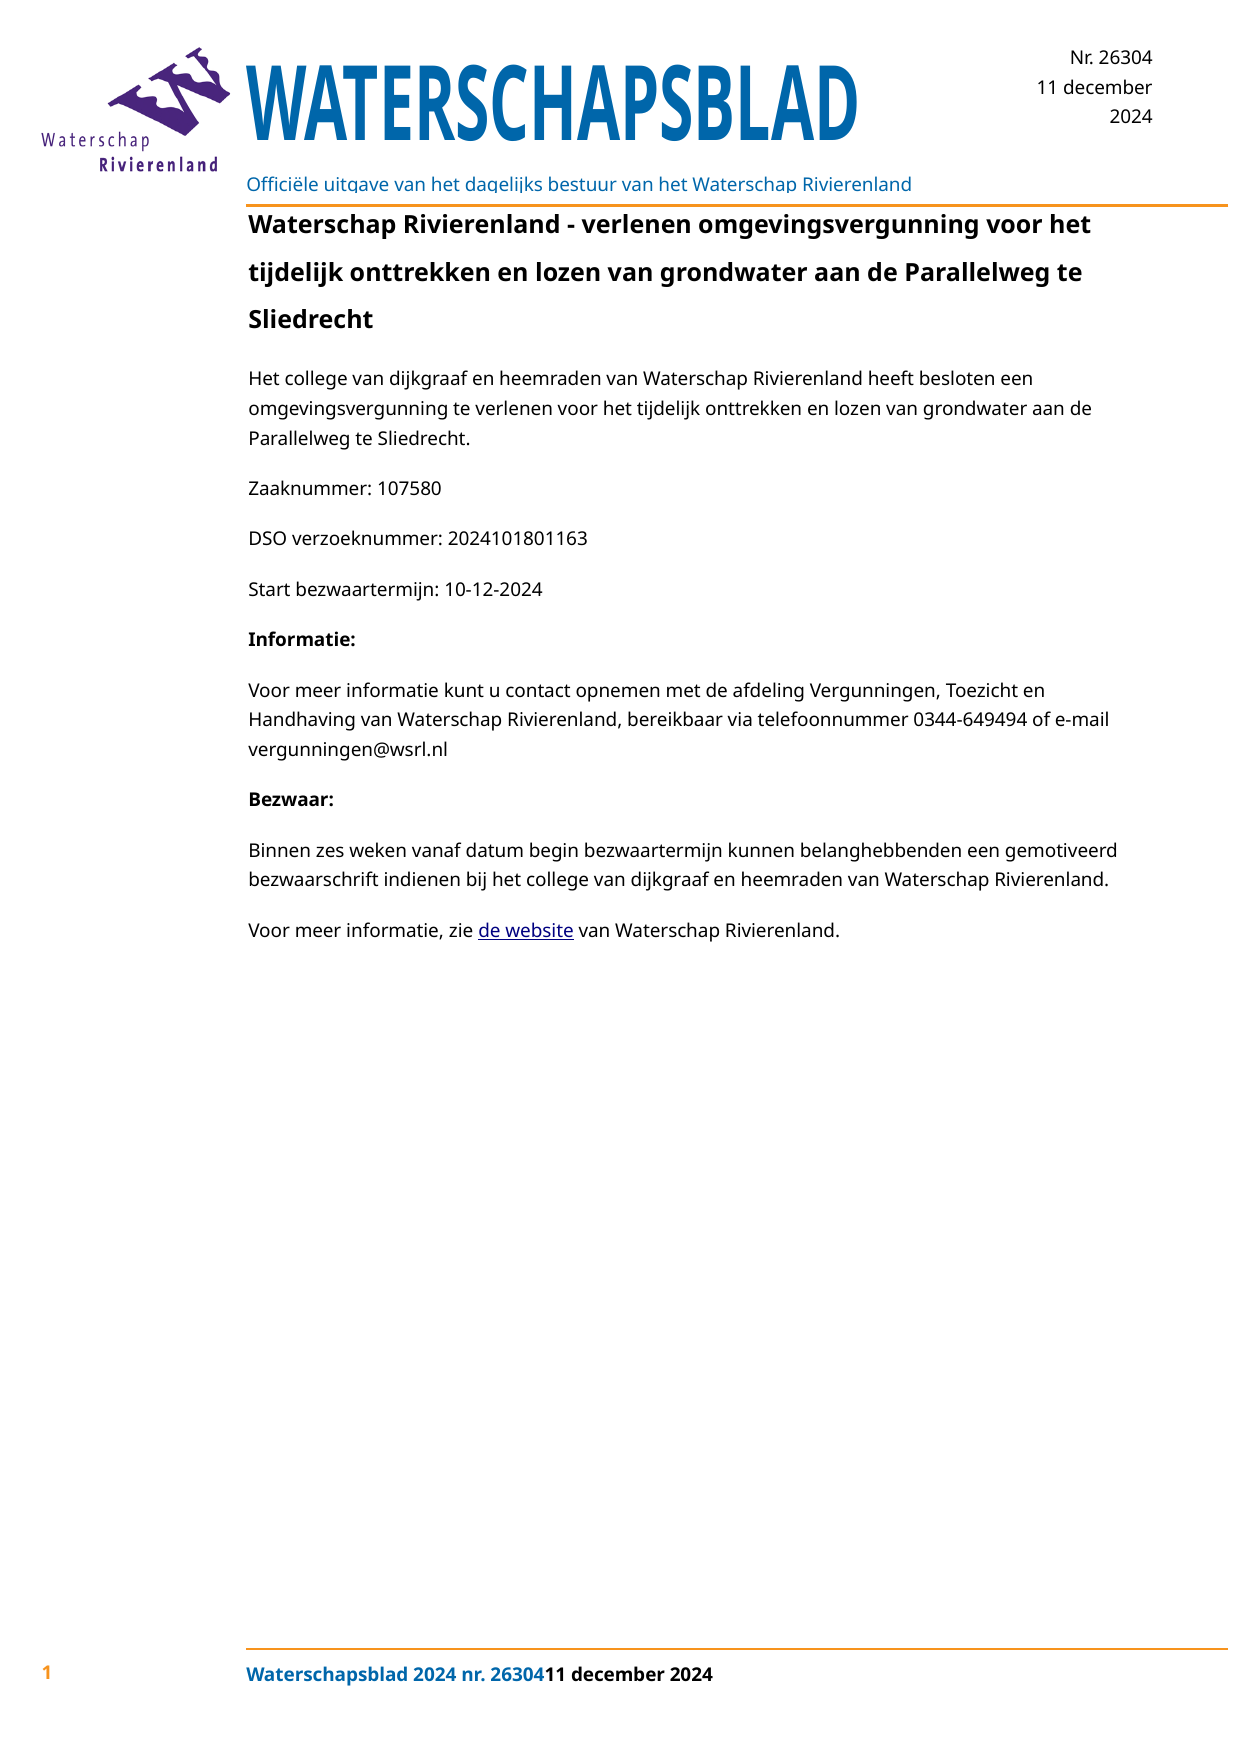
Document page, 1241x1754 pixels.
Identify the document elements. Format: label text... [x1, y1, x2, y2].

text Start bezwaartermijn: 10-12-2024 [248, 576, 1152, 602]
text DSO verzoeknummer: 2024101801163 [248, 526, 1152, 551]
text Waterschap Rivierenland - verlenen omgevingsvergunning voor het tijdelijk onttrekken en lozen van grondwater aan de Parallelweg te Sliedrecht [248, 207, 1152, 336]
text Voor meer informatie kunt u contact opnemen met de afdeling Vergunningen, Toezicht en Handhaving van Waterschap Rivierenland, bereikbaar via telefoonnummer 0344-649494 of e-mail vergunningen@wsrl.nl [248, 677, 1152, 762]
text Bezwaar: [248, 786, 1152, 812]
text Informatie: [248, 626, 1152, 652]
text Het college van dijkgraaf en heemraden van Waterschap Rivierenland heeft besloten een omgevingsvergunning te verlenen voor het tijdelijk onttrekken en lozen van grondwater aan de Parallelweg te Sliedrecht. [248, 366, 1152, 450]
text Zaaknummer: 107580 [248, 475, 1152, 501]
text Voor meer informatie, zie de website van Waterschap Rivierenland. [248, 917, 1152, 942]
text Binnen zes weken vanaf datum begin bezwaartermijn kunnen belanghebbenden een gemotiveerd bezwaarschrift indienen bij het college van dijkgraaf en heemraden van Waterschap Rivierenland. [248, 837, 1152, 892]
picture [41, 47, 231, 172]
